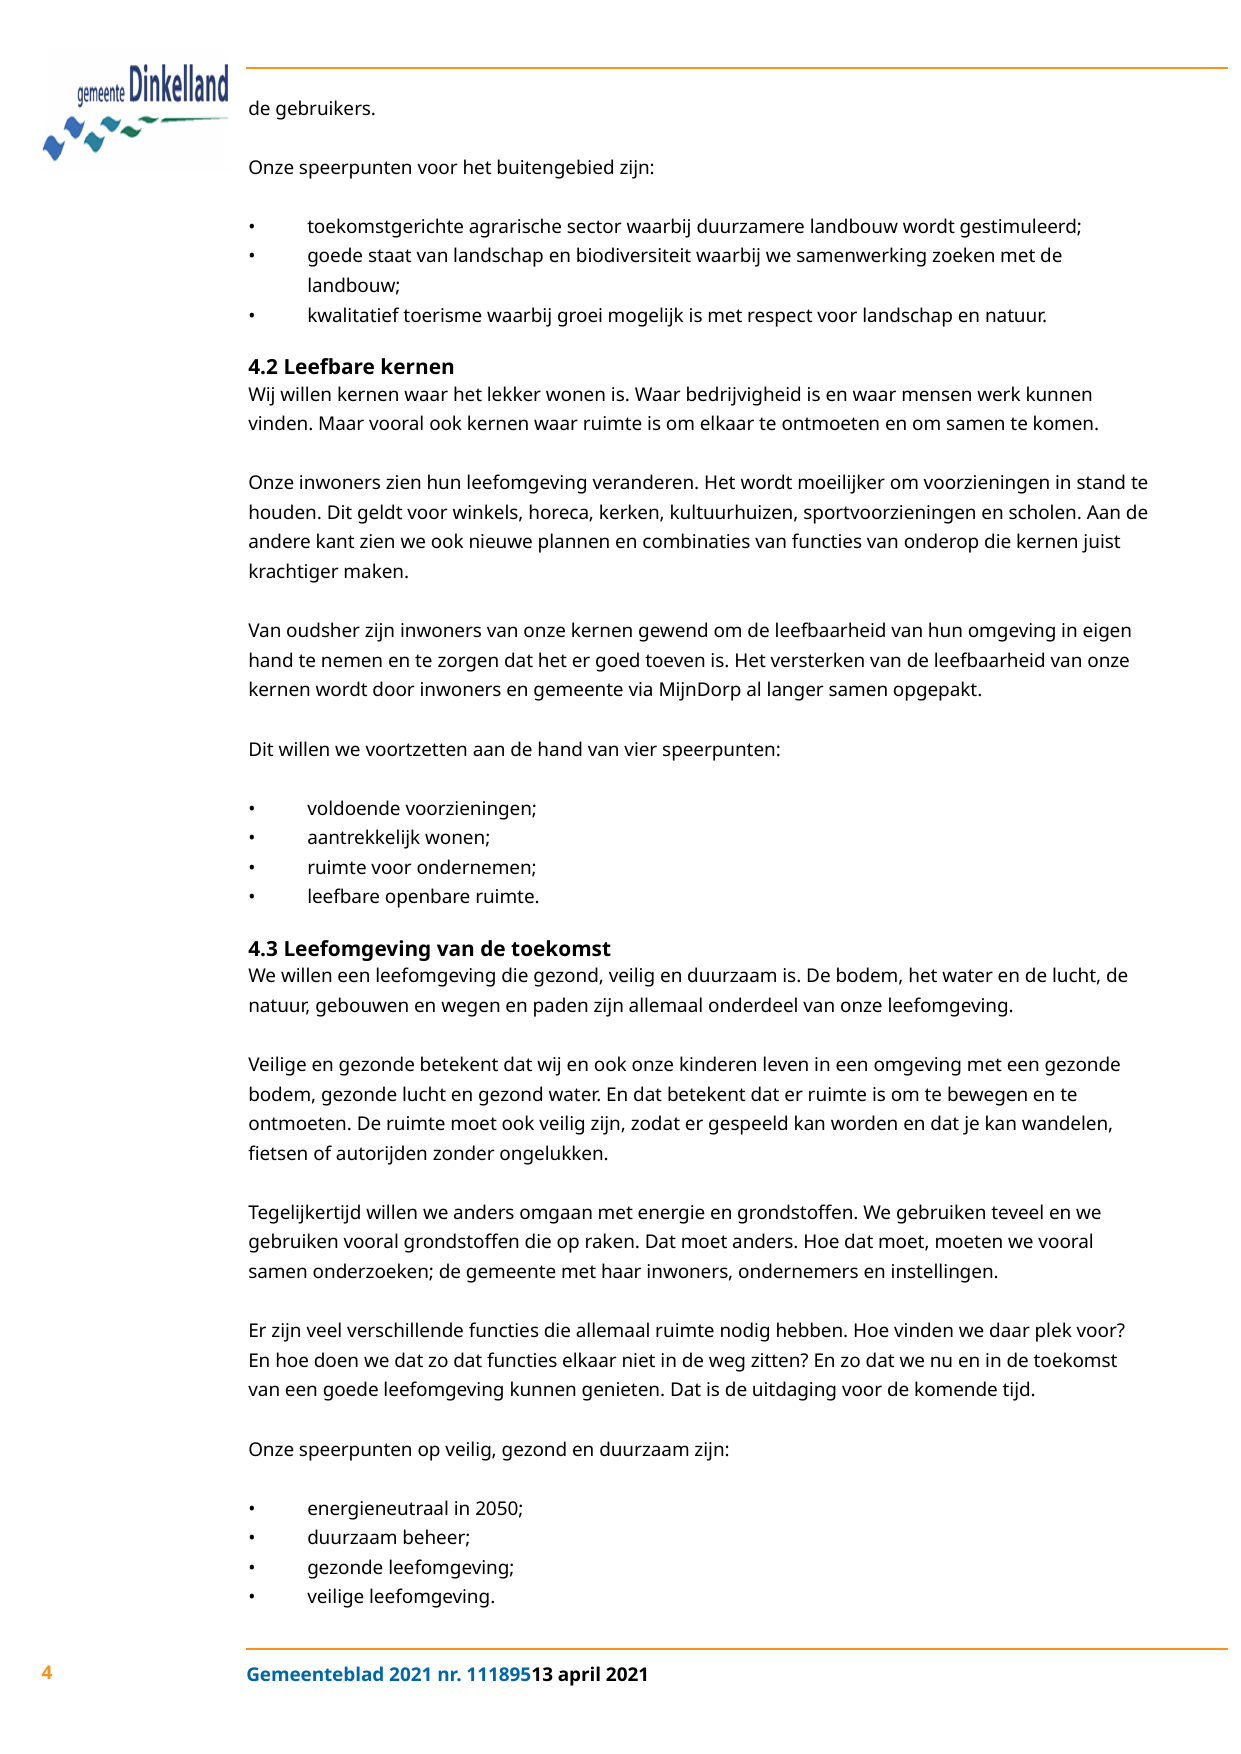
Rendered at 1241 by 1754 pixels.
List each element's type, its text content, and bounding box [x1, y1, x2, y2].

text Onze speerpunten op veilig, gezond en duurzaam zijn: [248, 1436, 1152, 1462]
text Onze inwoners zien hun leefomgeving veranderen. Het wordt moeilijker om voorzieningen in stand te houden. Dit geldt voor winkels, horeca, kerken, kultuurhuizen, sportvoorzieningen en scholen. Aan de andere kant zien we ook nieuwe plannen en combinaties van functies van onderop die kernen juist krachtiger maken. [248, 469, 1152, 584]
list gezonde leefomgeving; [248, 1554, 1152, 1580]
list veilige leefomgeving. [248, 1584, 1152, 1609]
list goede staat van landschap en biodiversiteit waarbij we samenwerking zoeken met de landbouw; [248, 243, 1152, 298]
text Van oudsher zijn inwoners van onze kernen gewend om de leefbaarheid van hun omgeving in eigen hand te nemen en te zorgen dat het er goed toeven is. Het versterken van de leefbaarheid van onze kernen wordt door inwoners en gemeente via MijnDorp al langer samen opgepakt. [248, 617, 1152, 702]
text Onze speerpunten voor het buitengebied zijn: [248, 154, 1152, 180]
picture [41, 47, 231, 172]
list kwalitatief toerisme waarbij groei mogelijk is met respect voor landschap en natuur. [248, 302, 1152, 328]
list aantrekkelijk wonen; [248, 824, 1152, 850]
list leefbare openbare ruimte. [248, 884, 1152, 909]
text de gebruikers. [248, 95, 1152, 121]
text Veilige en gezonde betekent dat wij en ook onze kinderen leven in een omgeving met een gezonde bodem, gezonde lucht en gezond water. En dat betekent dat er ruimte is om te bewegen en te ontmoeten. De ruimte moet ook veilig zijn, zodat er gespeeld kan worden en dat je kan wandelen, fietsen of autorijden zonder ongelukken. [248, 1051, 1152, 1166]
text We willen een leefomgeving die gezond, veilig en duurzaam is. De bodem, het water en de lucht, de natuur, gebouwen en wegen en paden zijn allemaal onderdeel van onze leefomgeving. [248, 962, 1152, 1018]
text 4.3 Leefomgeving van de toekomst [248, 934, 1152, 962]
text Wij willen kernen waar het lekker wonen is. Waar bedrijvigheid is en waar mensen werk kunnen vinden. Maar vooral ook kernen waar ruimte is om elkaar te ontmoeten en om samen te komen. [248, 381, 1152, 436]
list voldoende voorzieningen; [248, 795, 1152, 821]
list duurzaam beheer; [248, 1524, 1152, 1550]
text Tegelijkertijd willen we anders omgaan met energie en grondstoffen. We gebruiken teveel en we gebruiken vooral grondstoffen die op raken. Dat moet anders. Hoe dat moet, moeten we vooral samen onderzoeken; de gemeente met haar inwoners, ondernemers en instellingen. [248, 1199, 1152, 1284]
text 4.2 Leefbare kernen [248, 352, 1152, 381]
text Dit willen we voortzetten aan de hand van vier speerpunten: [248, 736, 1152, 761]
text Er zijn veel verschillende functies die allemaal ruimte nodig hebben. Hoe vinden we daar plek voor? En hoe doen we dat zo dat functies elkaar niet in de weg zitten? En zo dat we nu en in de toekomst van een goede leefomgeving kunnen genieten. Dat is de uitdaging voor de komende tijd. [248, 1317, 1152, 1402]
list ruimte voor ondernemen; [248, 854, 1152, 880]
list energieneutraal in 2050; [248, 1495, 1152, 1521]
list toekomstgerichte agrarische sector waarbij duurzamere landbouw wordt gestimuleerd; [248, 213, 1152, 239]
